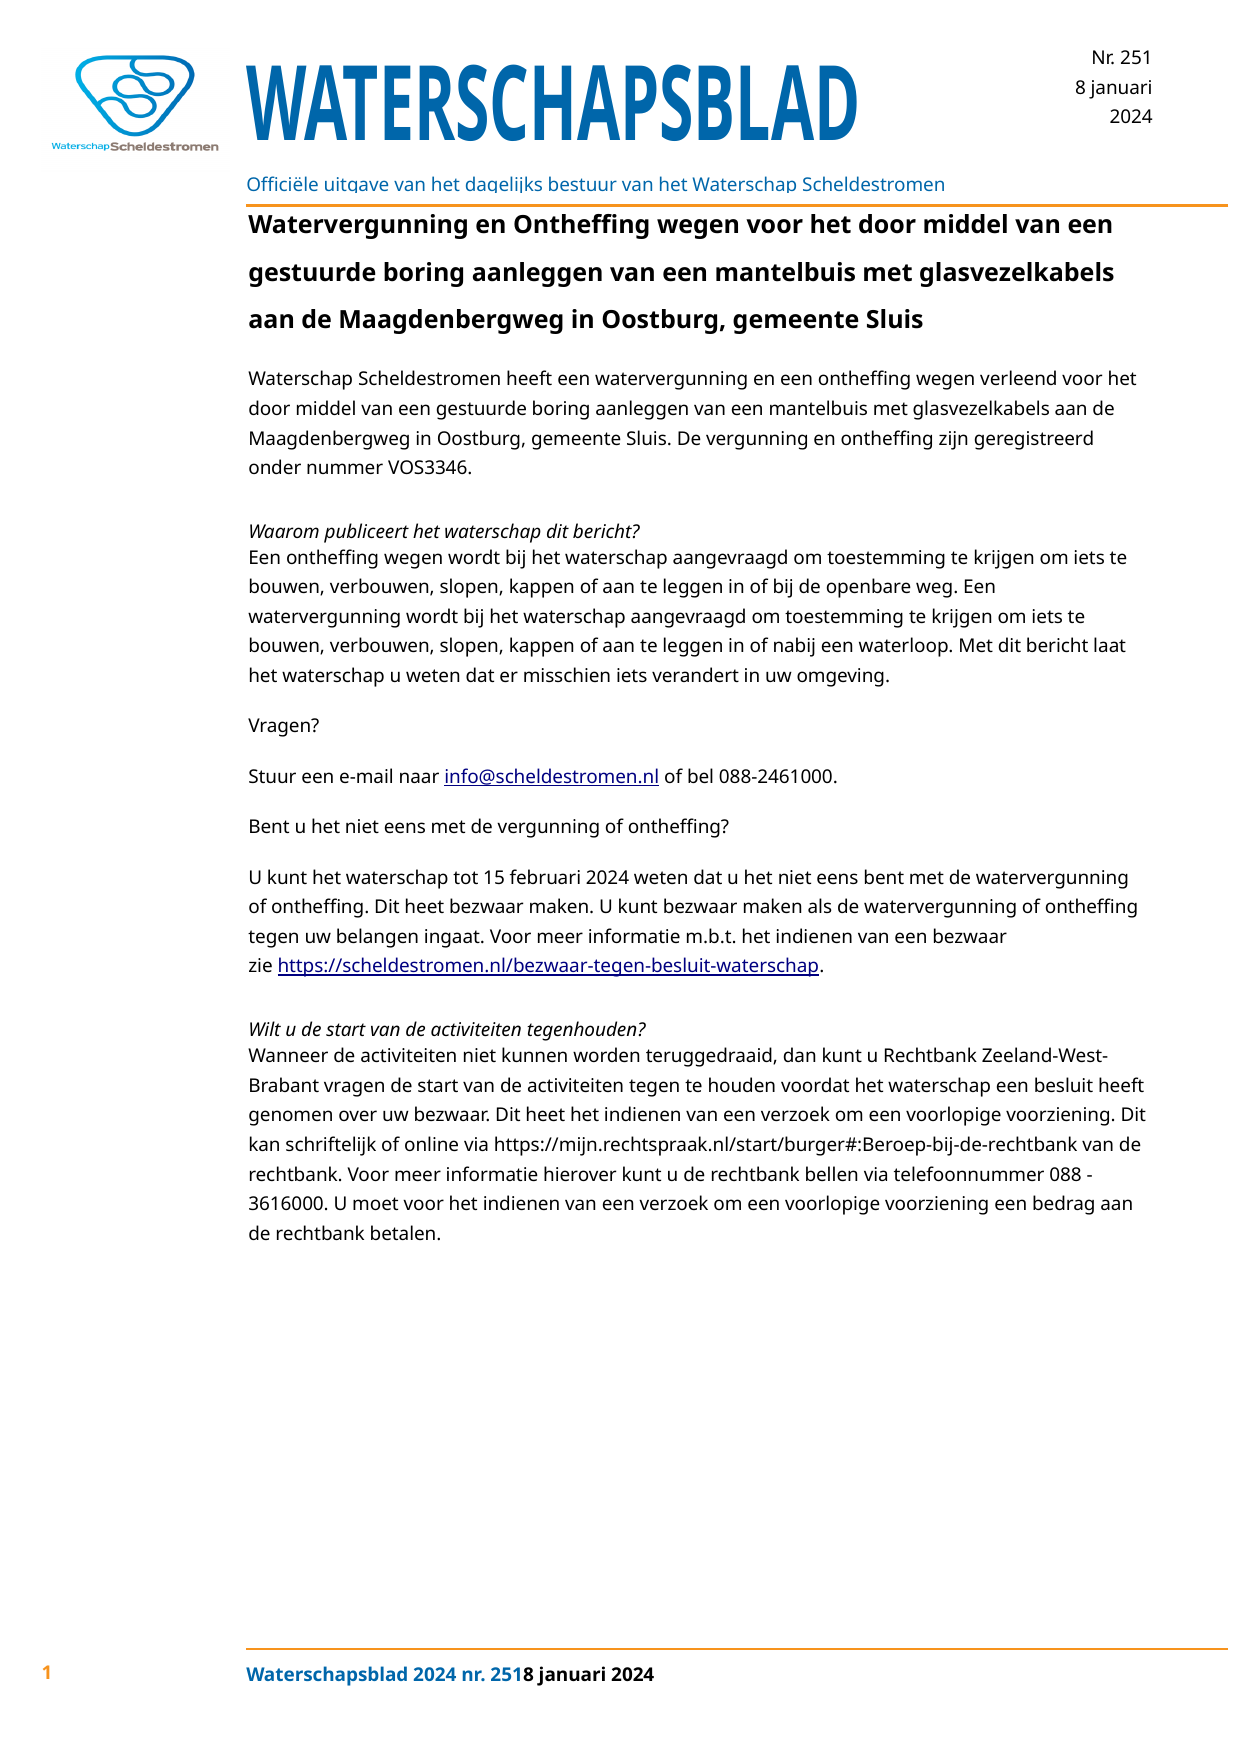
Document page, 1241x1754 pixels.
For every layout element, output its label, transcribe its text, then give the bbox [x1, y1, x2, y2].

text Stuur een e-mail naar info@scheldestromen.nl of bel 088-2461000. [248, 763, 1152, 789]
picture [41, 47, 231, 172]
text Een ontheffing wegen wordt bij het waterschap aangevraagd om toestemming te krijgen om iets te bouwen, verbouwen, slopen, kappen of aan te leggen in of bij de openbare weg. Een watervergunning wordt bij het waterschap aangevraagd om toestemming te krijgen om iets te bouwen, verbouwen, slopen, kappen of aan te leggen in of nabij een waterloop. Met dit bericht laat het waterschap u weten dat er misschien iets verandert in uw omgeving. [248, 544, 1152, 688]
text Wilt u de start van de activiteiten tegenhouden? [248, 1017, 1152, 1042]
text U kunt het waterschap tot 15 februari 2024 weten dat u het niet eens bent met de watervergunning of ontheffing. Dit heet bezwaar maken. U kunt bezwaar maken als de watervergunning of ontheffing tegen uw belangen ingaat. Voor meer informatie m.b.t. het indienen van een bezwaar zie https://scheldestromen.nl/bezwaar-tegen-besluit-waterschap. [248, 864, 1152, 978]
text Vragen? [248, 713, 1152, 738]
text Wanneer de activiteiten niet kunnen worden teruggedraaid, dan kunt u Rechtbank Zeeland-West-Brabant vragen de start van de activiteiten tegen te houden voordat het waterschap een besluit heeft genomen over uw bezwaar. Dit heet het indienen van een verzoek om een voorlopige voorziening. Dit kan schriftelijk of online via https://mijn.rechtspraak.nl/start/burger#:Beroep-bij-de-rechtbank van de rechtbank. Voor meer informatie hierover kunt u de rechtbank bellen via telefoonnummer 088 - 3616000. U moet voor het indienen van een verzoek om een voorlopige voorziening een bedrag aan de rechtbank betalen. [248, 1042, 1152, 1246]
text Waarom publiceert het waterschap dit bericht? [248, 518, 1152, 544]
text Bent u het niet eens met de vergunning of ontheffing? [248, 813, 1152, 839]
text Watervergunning en Ontheffing wegen voor het door middel van een gestuurde boring aanleggen van een mantelbuis met glasvezelkabels aan de Maagdenbergweg in Oostburg, gemeente Sluis [248, 207, 1152, 336]
text Waterschap Scheldestromen heeft een watervergunning en een ontheffing wegen verleend voor het door middel van een gestuurde boring aanleggen van een mantelbuis met glasvezelkabels aan de Maagdenbergweg in Oostburg, gemeente Sluis. De vergunning en ontheffing zijn geregistreerd onder nummer VOS3346. [248, 366, 1152, 480]
